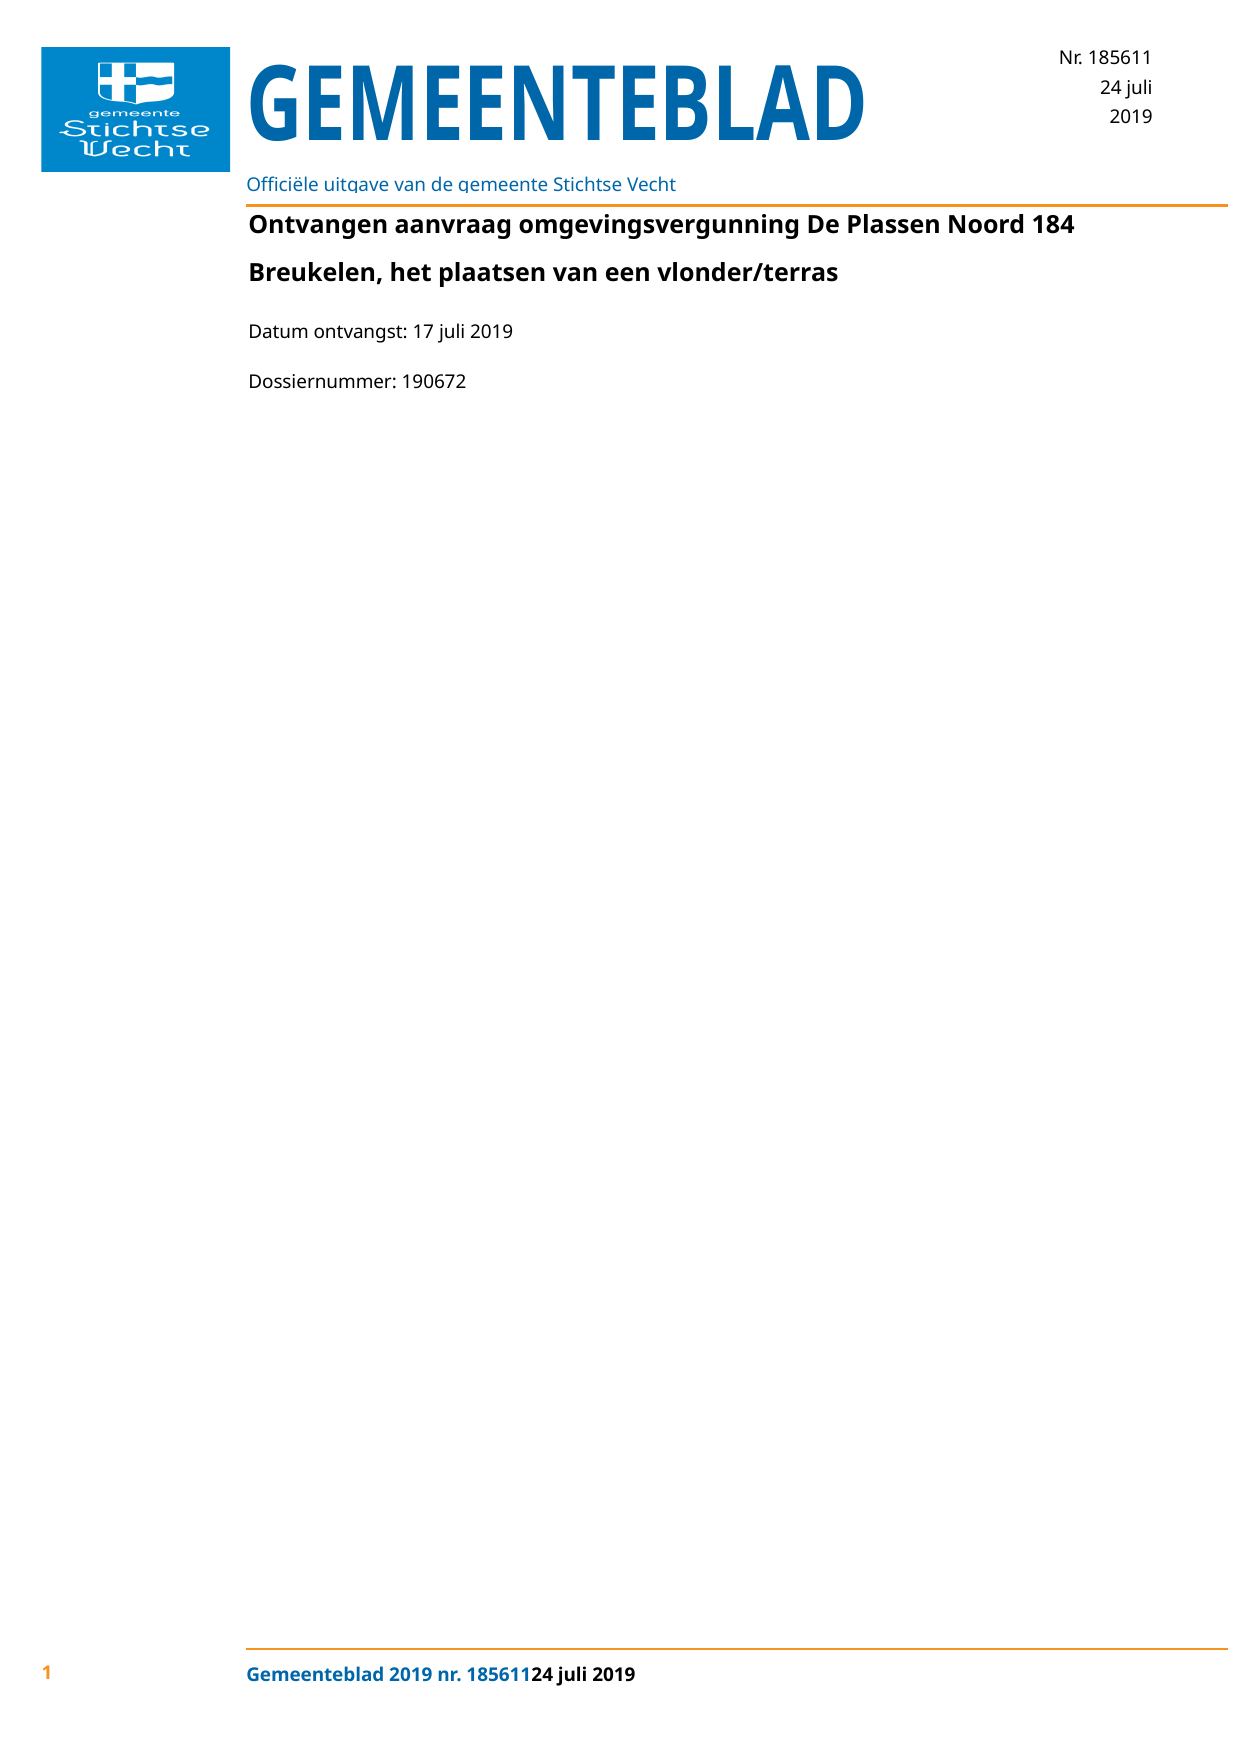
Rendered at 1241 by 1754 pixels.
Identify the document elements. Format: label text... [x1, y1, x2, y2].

picture [137, 63, 174, 103]
text Dossiernummer: 190672 [248, 368, 1152, 394]
text Ontvangen aanvraag omgevingsvergunning De Plassen Noord 184 Breukelen, het plaatsen van een vlonder/terras [248, 207, 1152, 288]
text Datum ontvangst: 17 juli 2019 [248, 318, 1152, 344]
picture [99, 63, 135, 101]
